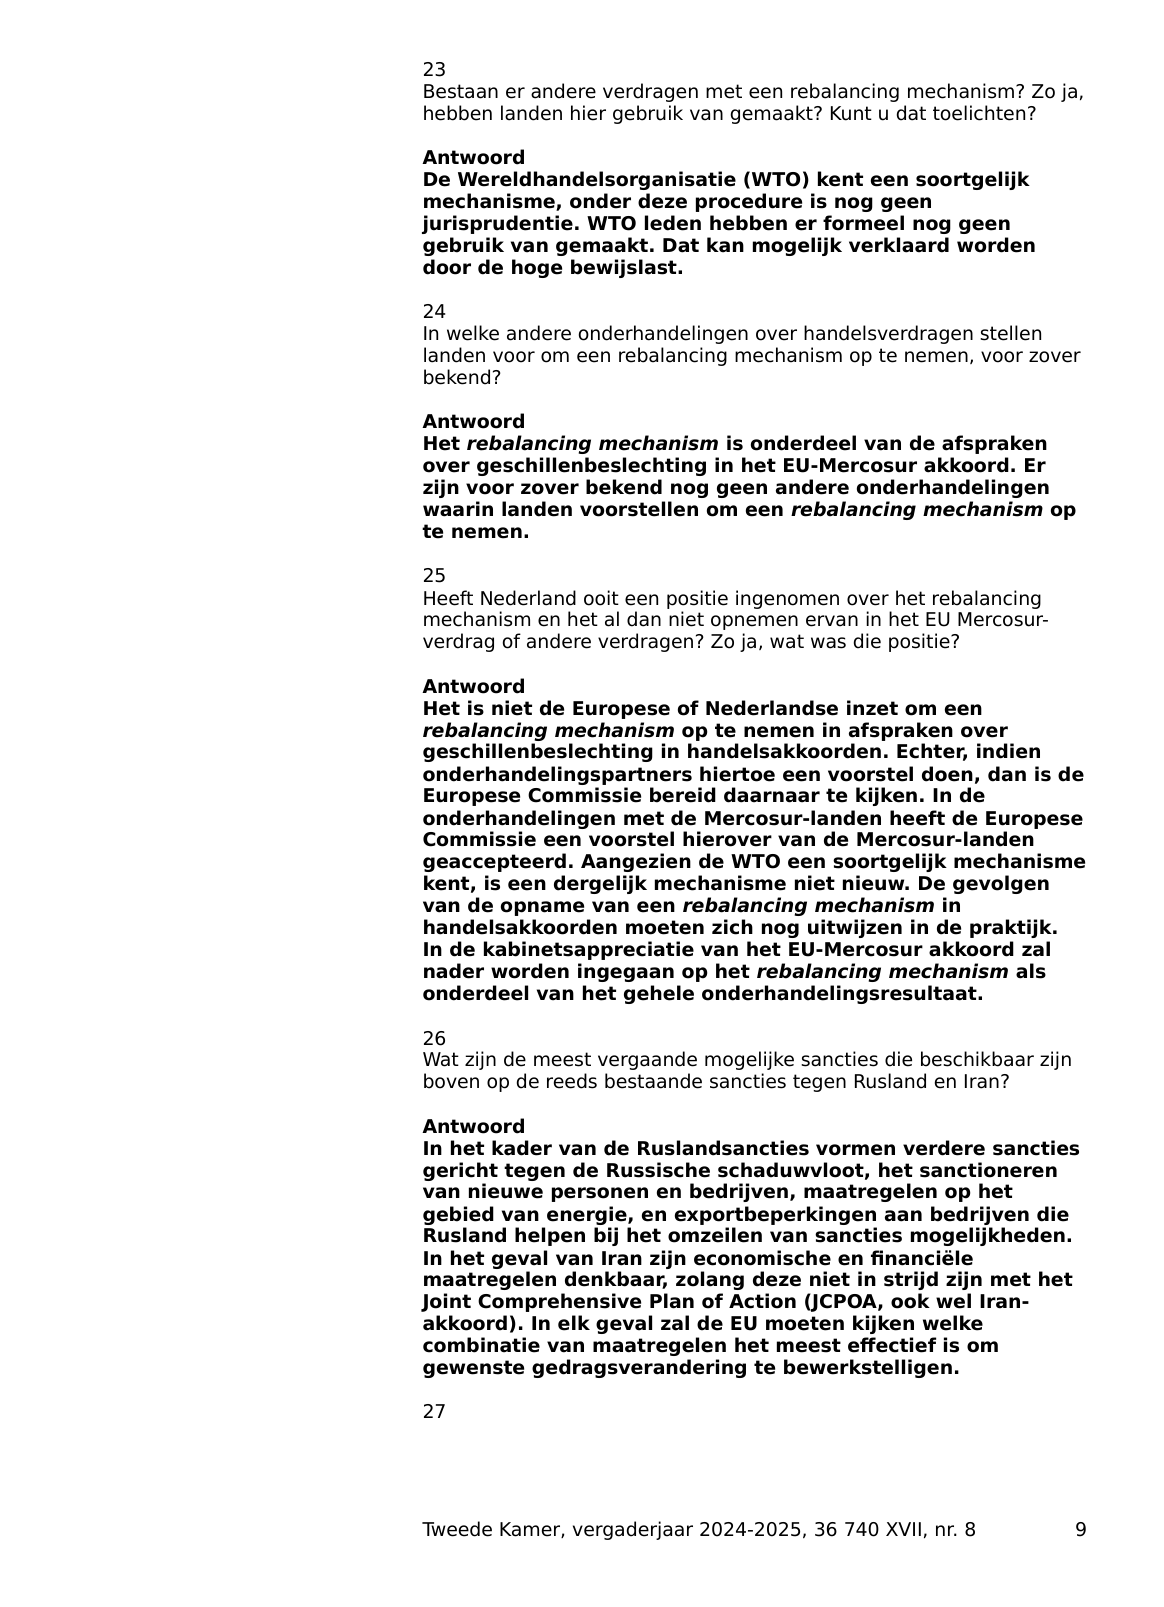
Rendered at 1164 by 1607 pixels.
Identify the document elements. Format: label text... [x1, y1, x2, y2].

text De Wereldhandelsorganisatie (WTO) kent een soortgelijk mechanisme, onder deze procedure is nog geen jurisprudentie. WTO leden hebben er formeel nog geen gebruik van gemaakt. Dat kan mogelijk verklaard worden door de hoge bewijslast. [422, 169, 1087, 279]
text Heeft Nederland ooit een positie ingenomen over het rebalancing mechanism en het al dan niet opnemen ervan in het EU Mercosur-verdrag of andere verdragen? Zo ja, wat was die positie? [422, 587, 1087, 653]
text In het kader van de Ruslandsancties vormen verdere sancties gericht tegen de Russische schaduwvloot, het sanctioneren van nieuwe personen en bedrijven, maatregelen op het gebied van energie, en exportbeperkingen aan bedrijven die Rusland helpen bij het omzeilen van sancties mogelijkheden. In het geval van Iran zijn economische en financiële maatregelen denkbaar, zolang deze niet in strijd zijn met het Joint Comprehensive Plan of Action (JCPOA, ook wel Iran-akkoord). In elk geval zal de EU moeten kijken welke combinatie van maatregelen het meest effectief is om gewenste gedragsverandering te bewerkstelligen. [422, 1137, 1087, 1379]
text Wat zijn de meest vergaande mogelijke sancties die beschikbaar zijn boven op de reeds bestaande sancties tegen Rusland en Iran? [422, 1049, 1087, 1093]
text Antwoord [422, 676, 1087, 697]
text 25 [422, 565, 1087, 587]
text 24 [422, 301, 1087, 323]
text 26 [422, 1027, 1087, 1049]
text Antwoord [422, 411, 1087, 433]
text Bestaan er andere verdragen met een rebalancing mechanism? Zo ja, hebben landen hier gebruik van gemaakt? Kunt u dat toelichten? [422, 81, 1087, 125]
text In de kabinetsappreciatie van het EU-Mercosur akkoord zal nader worden ingegaan op het rebalancing mechanism als onderdeel van het gehele onderhandelingsresultaat. [422, 939, 1087, 1005]
text Het rebalancing mechanism is onderdeel van de afspraken over geschillenbeslechting in het EU-Mercosur akkoord. Er zijn voor zover bekend nog geen andere onderhandelingen waarin landen voorstellen om een rebalancing mechanism op te nemen. [422, 433, 1087, 543]
text In welke andere onderhandelingen over handelsverdragen stellen landen voor om een rebalancing mechanism op te nemen, voor zover bekend? [422, 323, 1087, 389]
text 27 [422, 1401, 1087, 1423]
text 23 [422, 59, 1087, 81]
text Antwoord [422, 147, 1087, 169]
text Antwoord [422, 1116, 1087, 1137]
text Het is niet de Europese of Nederlandse inzet om een rebalancing mechanism op te nemen in afspraken over geschillenbeslechting in handelsakkoorden. Echter, indien onderhandelingspartners hiertoe een voorstel doen, dan is de Europese Commissie bereid daarnaar te kijken. In de onderhandelingen met de Mercosur-landen heeft de Europese Commissie een voorstel hierover van de Mercosur-landen geaccepteerd. Aangezien de WTO een soortgelijk mechanisme kent, is een dergelijk mechanisme niet nieuw. De gevolgen van de opname van een rebalancing mechanism in handelsakkoorden moeten zich nog uitwijzen in de praktijk. [422, 697, 1087, 939]
